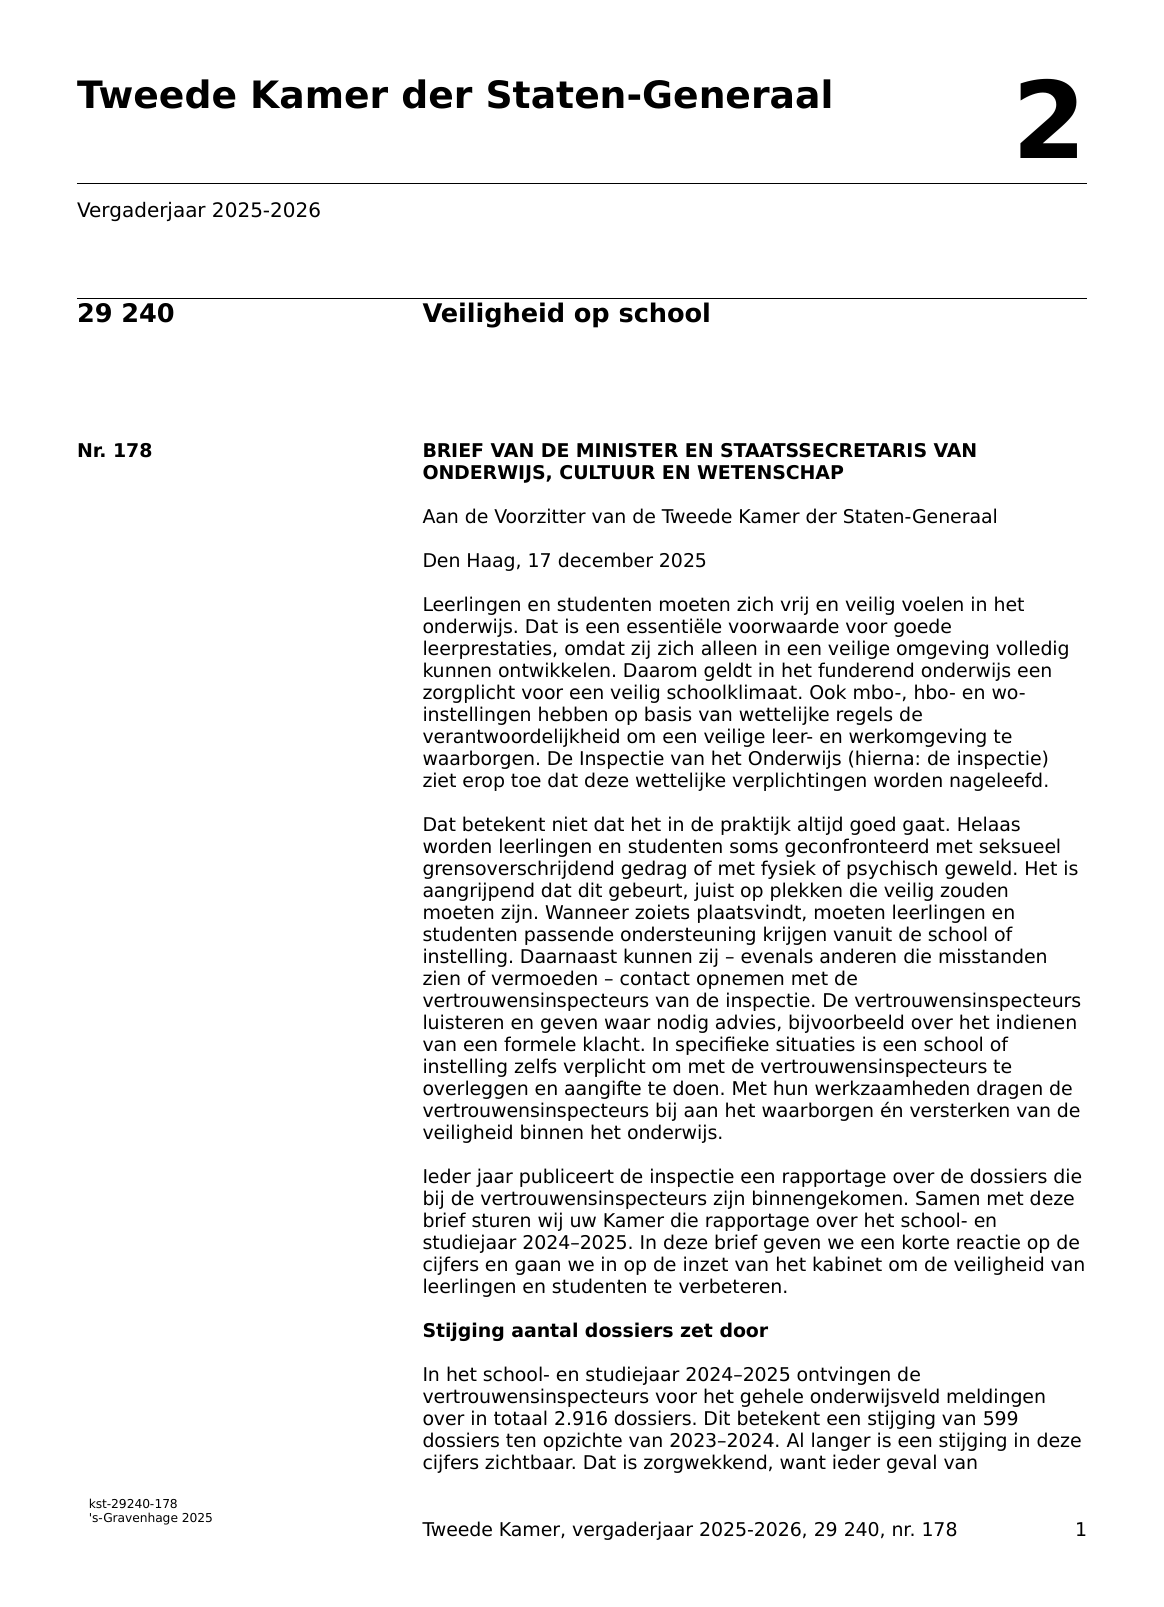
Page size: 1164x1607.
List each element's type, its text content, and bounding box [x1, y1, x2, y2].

text Den Haag, 17 december 2025 [422, 550, 1087, 572]
table_header Tweede Kamer der Staten-Generaal [77, 59, 886, 183]
subtitle Nr. 178 BRIEF VAN DE MINISTER EN STAATSSECRETARIS VAN ONDERWIJS, CULTUUR EN WETENSCHAP [77, 440, 1087, 484]
subtitle 29 240 Veiligheid op school [77, 299, 1087, 329]
text Dat betekent niet dat het in de praktijk altijd goed gaat. Helaas worden leerlingen en studenten soms geconfronteerd met seksueel grensoverschrijdend gedrag of met fysiek of psychisch geweld. Het is aangrijpend dat dit gebeurt, juist op plekken die veilig zouden moeten zijn. Wanneer zoiets plaatsvindt, moeten leerlingen en studenten passende ondersteuning krijgen vanuit de school of instelling. Daarnaast kunnen zij – evenals anderen die misstanden zien of vermoeden – contact opnemen met de vertrouwensinspecteurs van de inspectie. De vertrouwensinspecteurs luisteren en geven waar nodig advies, bijvoorbeeld over het indienen van een formele klacht. In specifieke situaties is een school of instelling zelfs verplicht om met de vertrouwensinspecteurs te overleggen en aangifte te doen. Met hun werkzaamheden dragen de vertrouwensinspecteurs bij aan het waarborgen én versterken van de veiligheid binnen het onderwijs. [422, 814, 1087, 1144]
text kst-29240-178 [88, 1497, 323, 1511]
subtitle Stijging aantal dossiers zet door [422, 1320, 1087, 1342]
text Leerlingen en studenten moeten zich vrij en veilig voelen in het onderwijs. Dat is een essentiële voorwaarde voor goede leerprestaties, omdat zij zich alleen in een veilige omgeving volledig kunnen ontwikkelen. Daarom geldt in het funderend onderwijs een zorgplicht voor een veilig schoolklimaat. Ook mbo-, hbo- en wo-instellingen hebben op basis van wettelijke regels de verantwoordelijkheid om een veilige leer- en werkomgeving te waarborgen. De Inspectie van het Onderwijs (hierna: de inspectie) ziet erop toe dat deze wettelijke verplichtingen worden nageleefd. [422, 594, 1087, 792]
text 's-Gravenhage 2025 [88, 1511, 323, 1525]
text Aan de Voorzitter van de Tweede Kamer der Staten-Generaal [422, 506, 1087, 528]
text In het school- en studiejaar 2024–2025 ontvingen de vertrouwensinspecteurs voor het gehele onderwijsveld meldingen over in totaal 2.916 dossiers. Dit betekent een stijging van 599 dossiers ten opzichte van 2023–2024. Al langer is een stijging in deze cijfers zichtbaar. Dat is zorgwekkend, want ieder geval van [422, 1364, 1087, 1474]
text Ieder jaar publiceert de inspectie een rapportage over de dossiers die bij de vertrouwensinspecteurs zijn binnengekomen. Samen met deze brief sturen wij uw Kamer die rapportage over het school- en studiejaar 2024–2025. In deze brief geven we een korte reactie op de cijfers en gaan we in op de inzet van het kabinet om de veiligheid van leerlingen en studenten te verbeteren. [422, 1166, 1087, 1298]
table_cell Vergaderjaar 2025-2026 [77, 184, 1087, 298]
table_header 2 [886, 59, 1087, 183]
